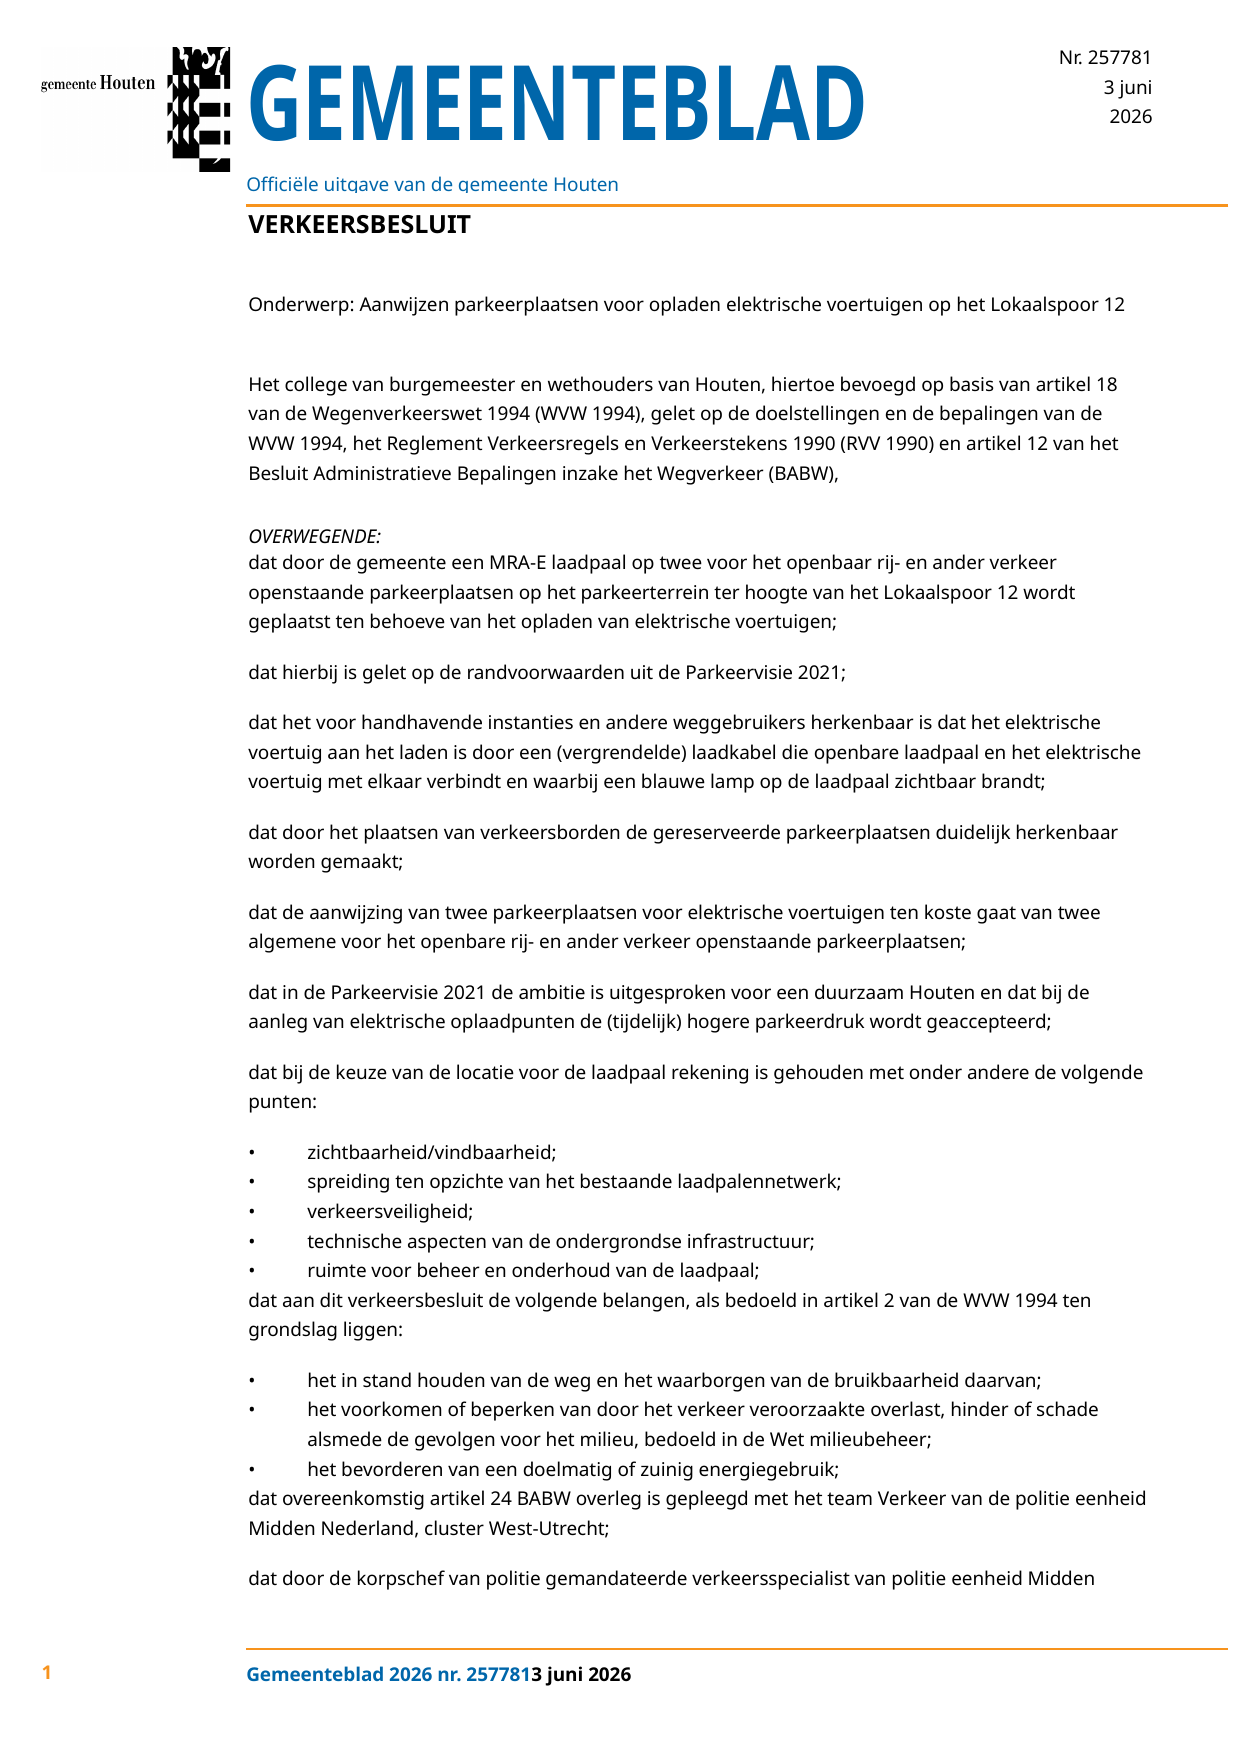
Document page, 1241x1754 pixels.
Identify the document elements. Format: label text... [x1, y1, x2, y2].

text VERKEERSBESLUIT [248, 207, 1152, 241]
text Het college van burgemeester en wethouders van Houten, hiertoe bevoegd op basis van artikel 18 van de Wegenverkeerswet 1994 (WVW 1994), gelet op de doelstellingen en de bepalingen van de WVW 1994, het Reglement Verkeersregels en Verkeerstekens 1990 (RVV 1990) en artikel 12 van het Besluit Administratieve Bepalingen inzake het Wegverkeer (BABW), [248, 371, 1152, 486]
list het bevorderen van een doelmatig of zuinig energiegebruik; [248, 1456, 1152, 1481]
text dat door het plaatsen van verkeersborden de gereserveerde parkeerplaatsen duidelijk herkenbaar worden gemaakt; [248, 819, 1152, 874]
list zichtbaarheid/vindbaarheid; [248, 1139, 1152, 1165]
list verkeersveiligheid; [248, 1198, 1152, 1224]
text OVERWEGENDE: [248, 524, 1152, 549]
text dat overeenkomstig artikel 24 BABW overleg is gepleegd met het team Verkeer van de politie eenheid Midden Nederland, cluster West-Utrecht; [248, 1485, 1152, 1541]
list ruimte voor beheer en onderhoud van de laadpaal; [248, 1257, 1152, 1283]
text dat het voor handhavende instanties en andere weggebruikers herkenbaar is dat het elektrische voertuig aan het laden is door een (vergrendelde) laadkabel die openbare laadpaal en het elektrische voertuig met elkaar verbindt en waarbij een blauwe lamp op de laadpaal zichtbaar brandt; [248, 709, 1152, 794]
picture [41, 47, 231, 172]
text dat bij de keuze van de locatie voor de laadpaal rekening is gehouden met onder andere de volgende punten: [248, 1059, 1152, 1114]
text dat aan dit verkeersbesluit de volgende belangen, als bedoeld in artikel 2 van de WVW 1994 ten grondslag liggen: [248, 1287, 1152, 1342]
text dat door de korpschef van politie gemandateerde verkeersspecialist van politie eenheid Midden [248, 1565, 1152, 1591]
text dat de aanwijzing van twee parkeerplaatsen voor elektrische voertuigen ten koste gaat van twee algemene voor het openbare rij- en ander verkeer openstaande parkeerplaatsen; [248, 899, 1152, 954]
list technische aspecten van de ondergrondse infrastructuur; [248, 1228, 1152, 1253]
text Onderwerp: Aanwijzen parkeerplaatsen voor opladen elektrische voertuigen op het Lokaalspoor 12 [248, 291, 1152, 317]
list het in stand houden van de weg en het waarborgen van de bruikbaarheid daarvan; [248, 1367, 1152, 1393]
text dat door de gemeente een MRA-E laadpaal op twee voor het openbaar rij- en ander verkeer openstaande parkeerplaatsen op het parkeerterrein ter hoogte van het Lokaalspoor 12 wordt geplaatst ten behoeve van het opladen van elektrische voertuigen; [248, 549, 1152, 634]
text dat hierbij is gelet op de randvoorwaarden uit de Parkeervisie 2021; [248, 659, 1152, 685]
text dat in de Parkeervisie 2021 de ambitie is uitgesproken voor een duurzaam Houten en dat bij de aanleg van elektrische oplaadpunten de (tijdelijk) hogere parkeerdruk wordt geaccepteerd; [248, 979, 1152, 1034]
list het voorkomen of beperken van door het verkeer veroorzaakte overlast, hinder of schade alsmede de gevolgen voor het milieu, bedoeld in de Wet milieubeheer; [248, 1397, 1152, 1452]
list spreiding ten opzichte van het bestaande laadpalennetwerk; [248, 1169, 1152, 1194]
